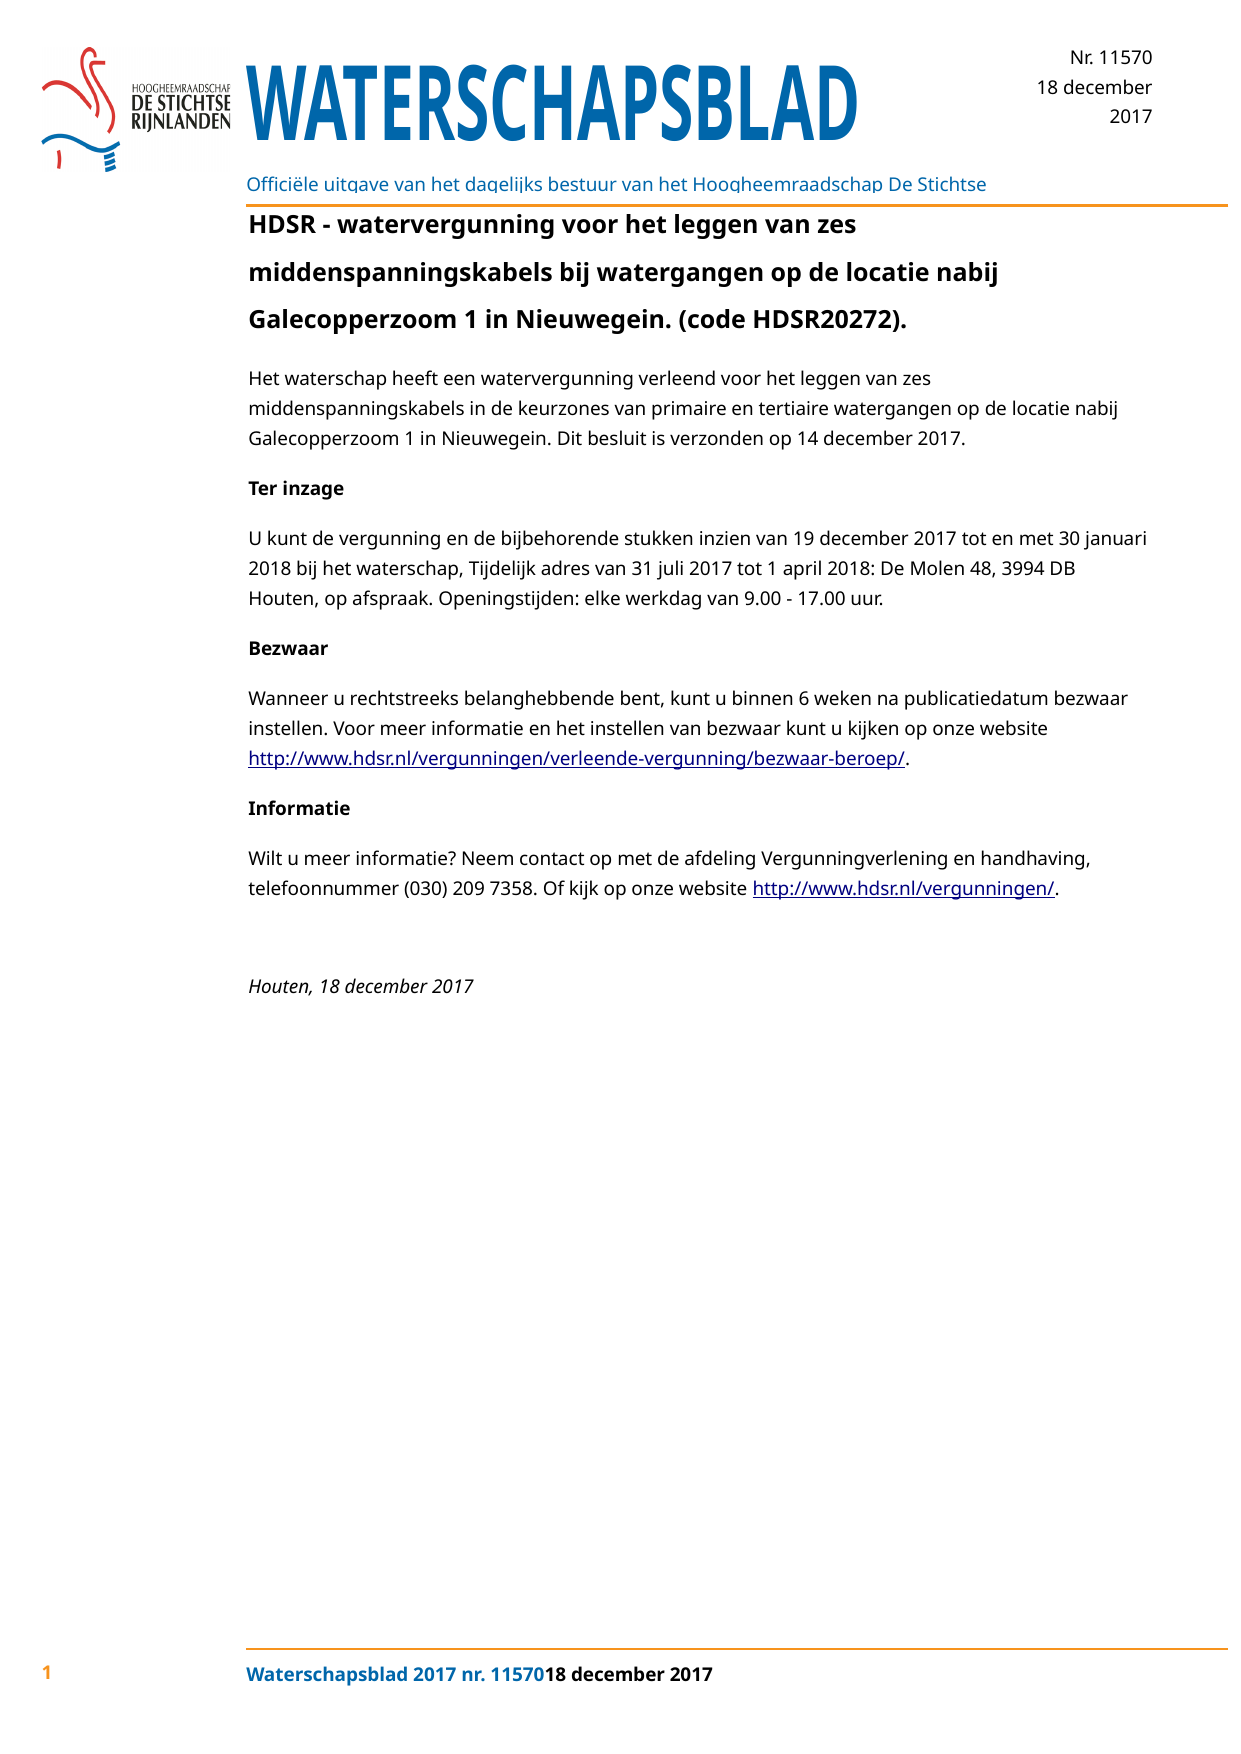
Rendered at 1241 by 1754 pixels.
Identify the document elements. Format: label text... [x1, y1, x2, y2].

text Wanneer u rechtstreeks belanghebbende bent, kunt u binnen 6 weken na publicatiedatum bezwaar instellen. Voor meer informatie en het instellen van bezwaar kunt u kijken op onze website http://www.hdsr.nl/vergunningen/verleende-vergunning/bezwaar-beroep/. [248, 686, 1152, 770]
picture [41, 47, 231, 172]
text Ter inzage [248, 475, 1152, 501]
text HDSR - watervergunning voor het leggen van zes middenspanningskabels bij watergangen op de locatie nabij Galecopperzoom 1 in Nieuwegein. (code HDSR20272). [248, 207, 1152, 336]
text Het waterschap heeft een watervergunning verleend voor het leggen van zes middenspanningskabels in de keurzones van primaire en tertiaire watergangen op de locatie nabij Galecopperzoom 1 in Nieuwegein. Dit besluit is verzonden op 14 december 2017. [248, 366, 1152, 450]
text Wilt u meer informatie? Neem contact op met de afdeling Vergunningverlening en handhaving, telefoonnummer (030) 209 7358. Of kijk op onze website http://www.hdsr.nl/vergunningen/. [248, 846, 1152, 901]
text U kunt de vergunning en de bijbehorende stukken inzien van 19 december 2017 tot en met 30 januari 2018 bij het waterschap, Tijdelijk adres van 31 juli 2017 tot 1 april 2018: De Molen 48, 3994 DB Houten, op afspraak. Openingstijden: elke werkdag van 9.00 - 17.00 uur. [248, 526, 1152, 610]
text Houten, 18 december 2017 [248, 973, 1152, 999]
text Informatie [248, 795, 1152, 821]
text Bezwaar [248, 635, 1152, 661]
